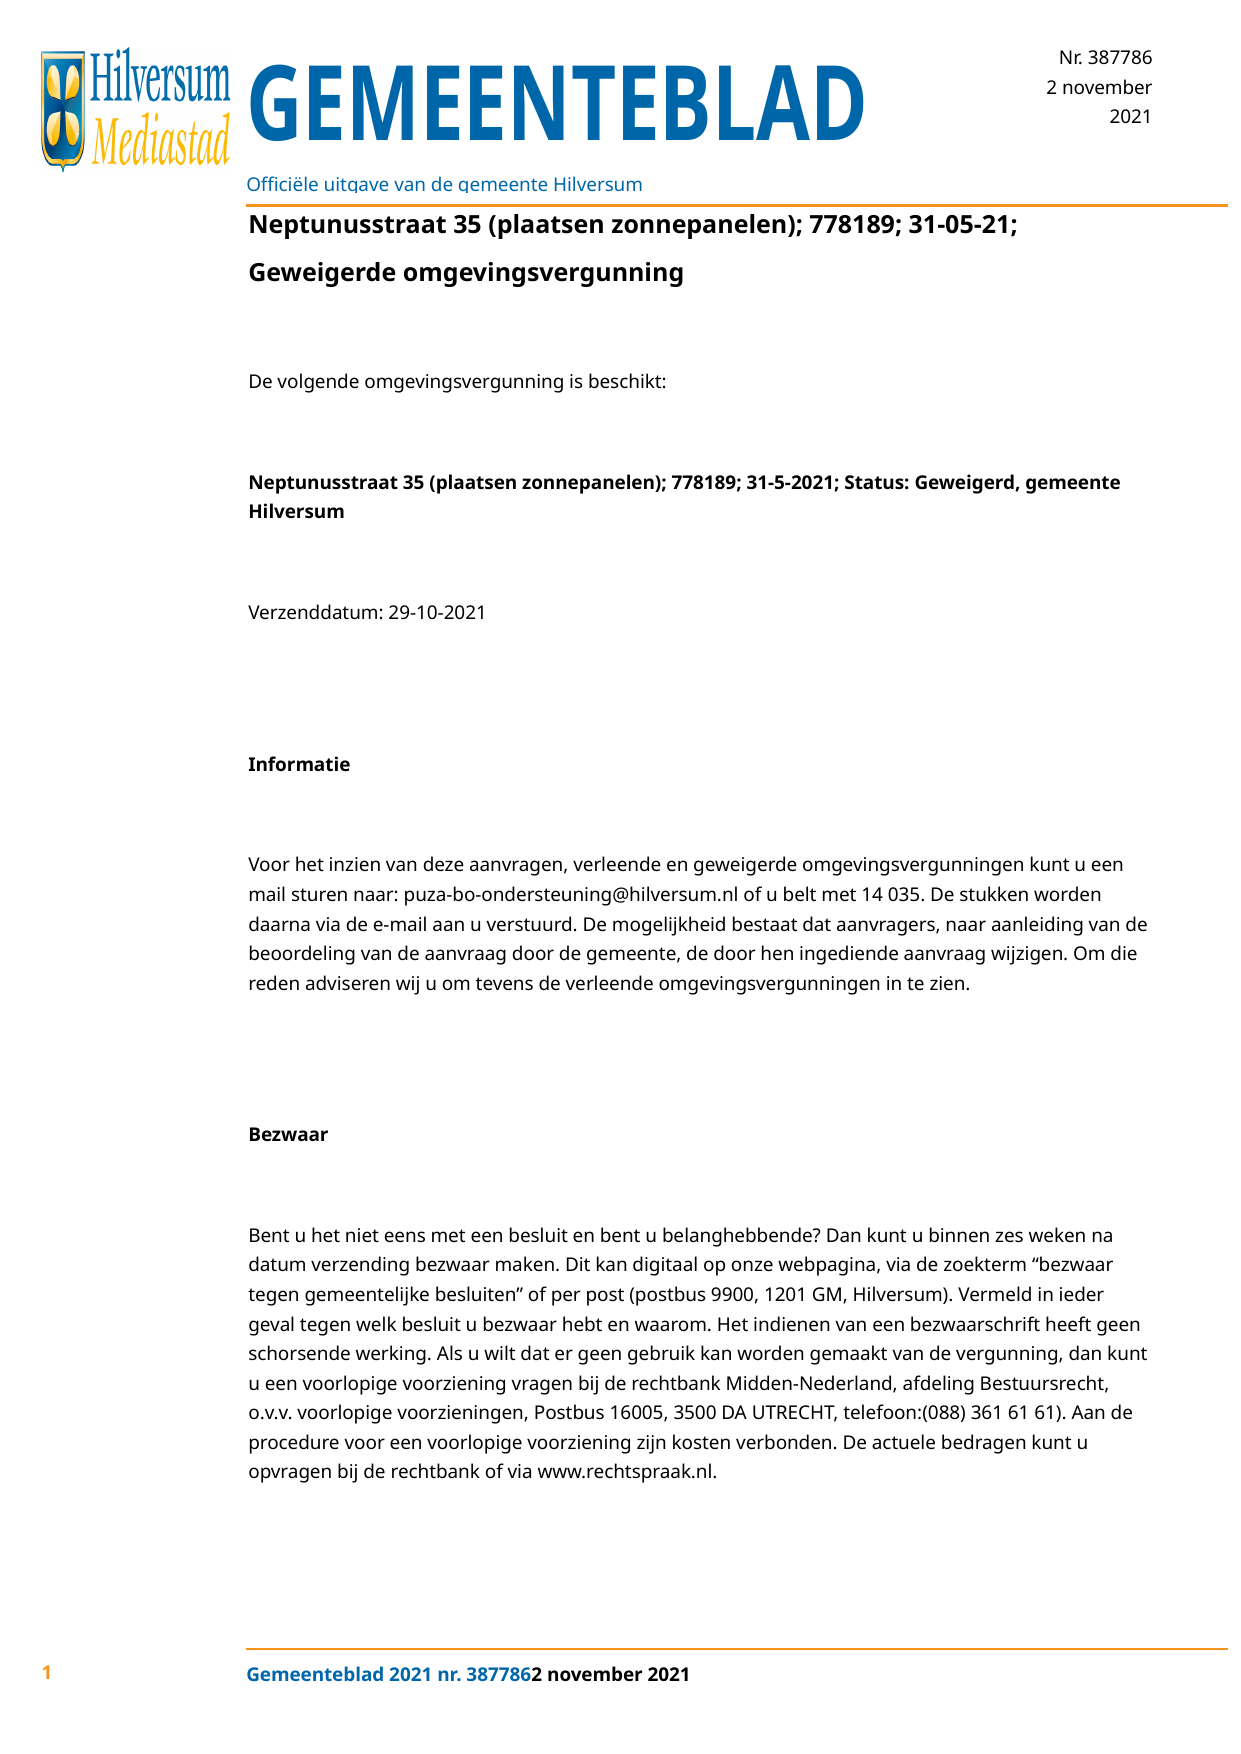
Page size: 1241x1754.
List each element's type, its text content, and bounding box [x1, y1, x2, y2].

text Informatie [248, 751, 1152, 777]
text Bent u het niet eens met een besluit en bent u belanghebbende? Dan kunt u binnen zes weken na datum verzending bezwaar maken. Dit kan digitaal op onze webpagina, via de zoekterm “bezwaar tegen gemeentelijke besluiten” of per post (postbus 9900, 1201 GM, Hilversum). Vermeld in ieder geval tegen welk besluit u bezwaar hebt en waarom. Het indienen van een bezwaarschrift heeft geen schorsende werking. Als u wilt dat er geen gebruik kan worden gemaakt van de vergunning, dan kunt u een voorlopige voorziening vragen bij de rechtbank Midden-Nederland, afdeling Bestuursrecht, o.v.v. voorlopige voorzieningen, Postbus 16005, 3500 DA UTRECHT, telefoon:(088) 361 61 61). Aan de procedure voor een voorlopige voorziening zijn kosten verbonden. De actuele bedragen kunt u opvragen bij de rechtbank of via www.rechtspraak.nl. [248, 1222, 1152, 1484]
text Bezwaar [248, 1121, 1152, 1147]
text Verzenddatum: 29-10-2021 [248, 599, 1152, 625]
text Neptunusstraat 35 (plaatsen zonnepanelen); 778189; 31-05-21; Geweigerde omgevingsvergunning [248, 207, 1152, 288]
text Voor het inzien van deze aanvragen, verleende en geweigerde omgevingsvergunningen kunt u een mail sturen naar: puza-bo-ondersteuning@hilversum.nl of u belt met 14 035. De stukken worden daarna via de e-mail aan u verstuurd. De mogelijkheid bestaat dat aanvragers, naar aanleiding van de beoordeling van de aanvraag door de gemeente, de door hen ingediende aanvraag wijzigen. Om die reden adviseren wij u om tevens de verleende omgevingsvergunningen in te zien. [248, 852, 1152, 996]
text Neptunusstraat 35 (plaatsen zonnepanelen); 778189; 31-5-2021; Status: Geweigerd, gemeente Hilversum [248, 469, 1152, 524]
text De volgende omgevingsvergunning is beschikt: [248, 368, 1152, 394]
picture [41, 47, 231, 172]
